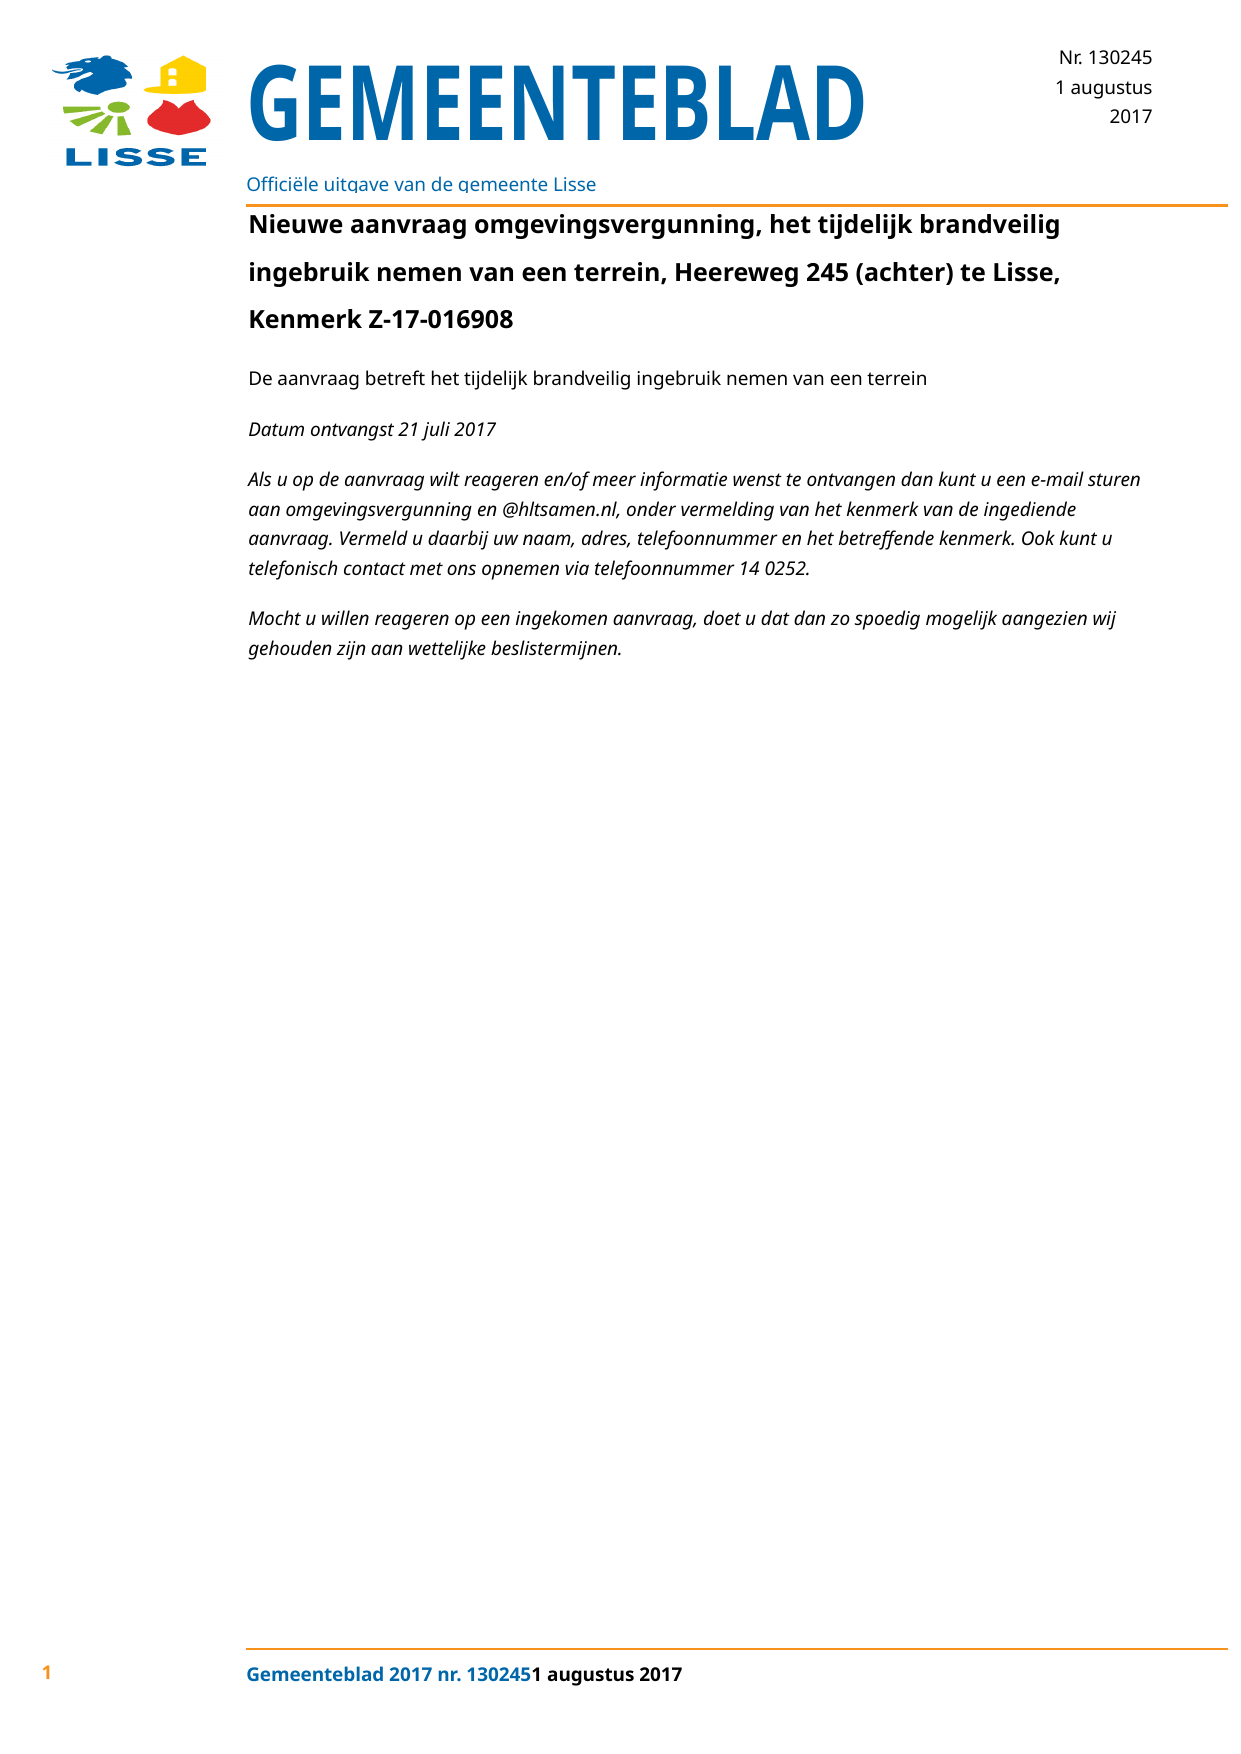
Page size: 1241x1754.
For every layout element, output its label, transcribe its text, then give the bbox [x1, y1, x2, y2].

text Datum ontvangst 21 juli 2017 [248, 416, 1152, 442]
picture [41, 47, 231, 172]
text Nieuwe aanvraag omgevingsvergunning, het tijdelijk brandveilig ingebruik nemen van een terrein, Heereweg 245 (achter) te Lisse, Kenmerk Z-17-016908 [248, 207, 1152, 336]
text Als u op de aanvraag wilt reageren en/of meer informatie wenst te ontvangen dan kunt u een e-mail sturen aan omgevingsvergunning en @hltsamen.nl, onder vermelding van het kenmerk van de ingediende aanvraag. Vermeld u daarbij uw naam, adres, telefoonnummer en het betreffende kenmerk. Ook kunt u telefonisch contact met ons opnemen via telefoonnummer 14 0252. [248, 466, 1152, 581]
text De aanvraag betreft het tijdelijk brandveilig ingebruik nemen van een terrein [248, 366, 1152, 391]
text Mocht u willen reageren op een ingekomen aanvraag, doet u dat dan zo spoedig mogelijk aangezien wij gehouden zijn aan wettelijke beslistermijnen. [248, 606, 1152, 661]
